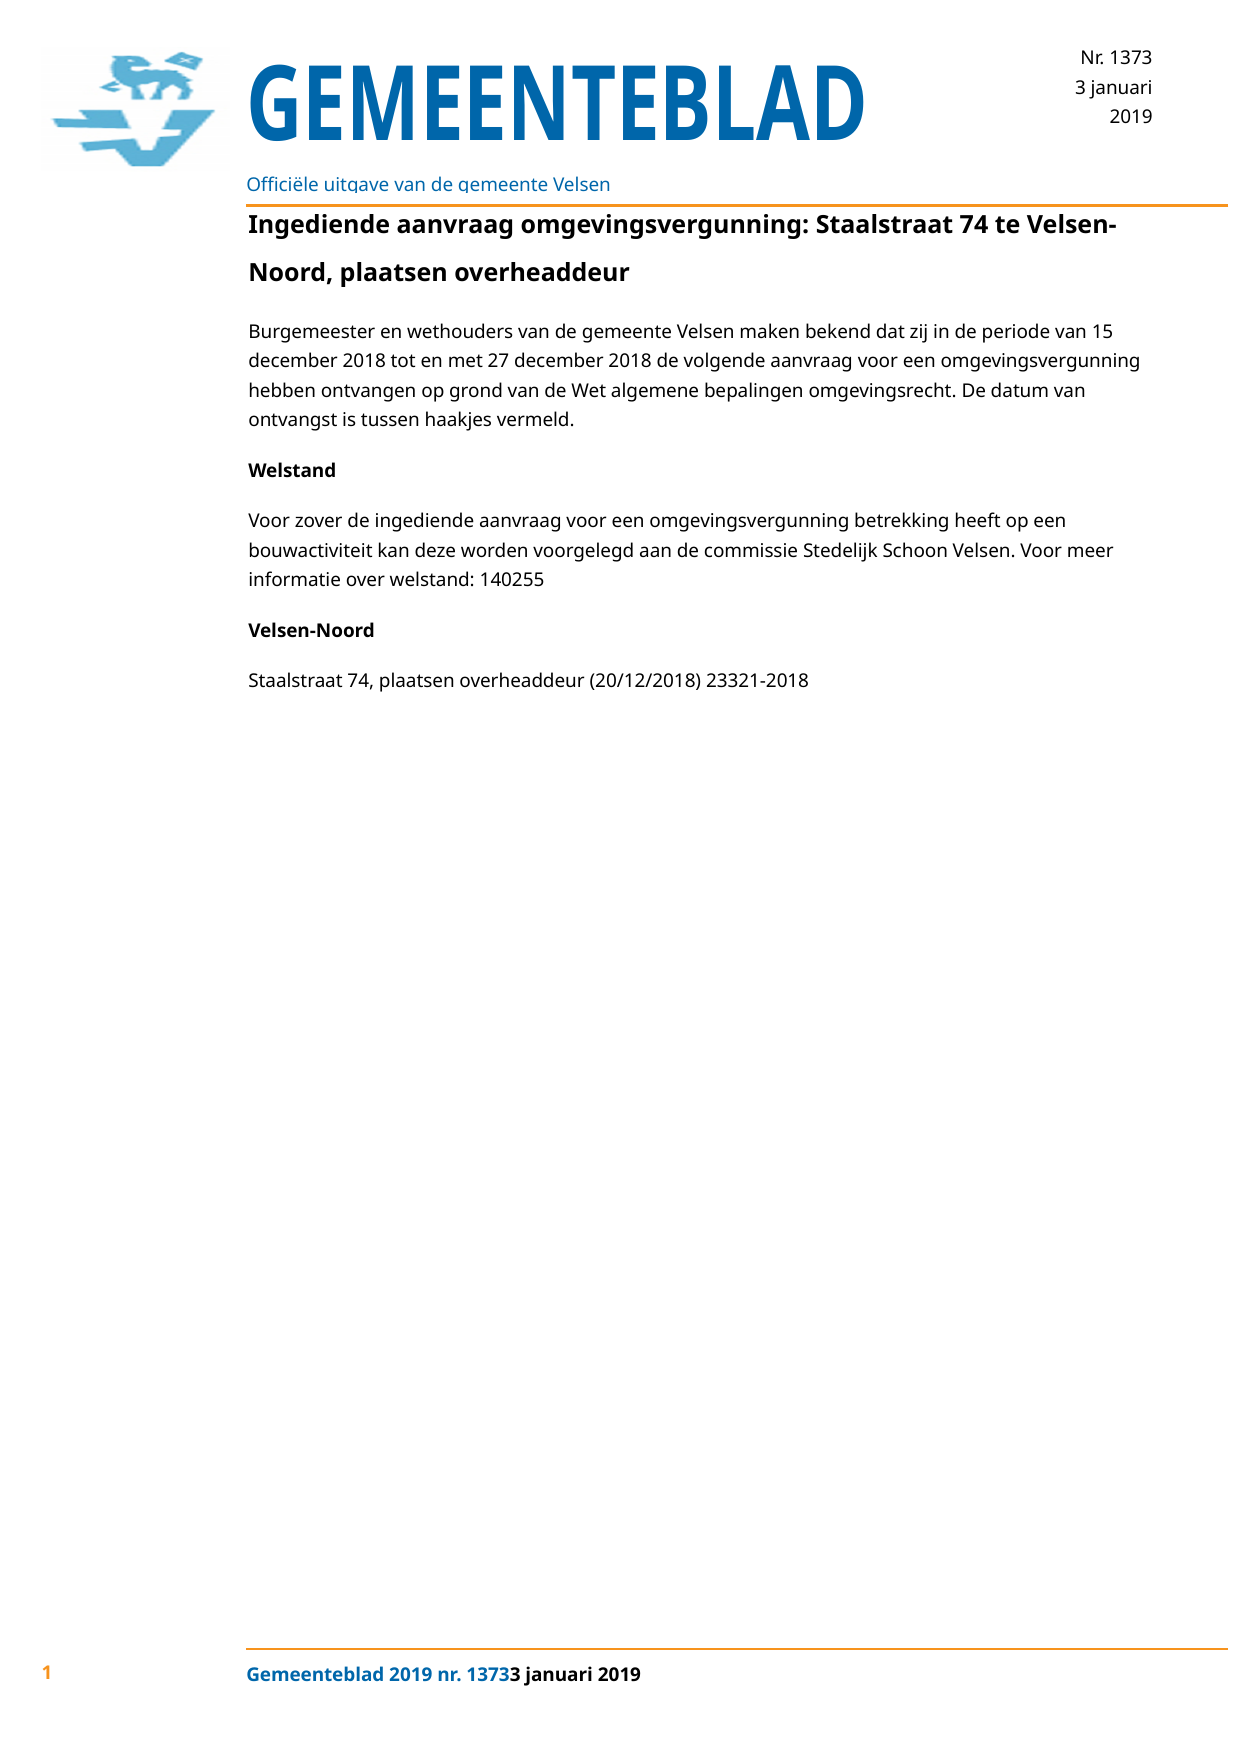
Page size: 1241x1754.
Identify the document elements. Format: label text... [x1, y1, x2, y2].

text Staalstraat 74, plaatsen overheaddeur (20/12/2018) 23321-2018 [248, 667, 1152, 693]
text Welstand [248, 457, 1152, 483]
text Burgemeester en wethouders van de gemeente Velsen maken bekend dat zij in de periode van 15 december 2018 tot en met 27 december 2018 de volgende aanvraag voor een omgevingsvergunning hebben ontvangen op grond van de Wet algemene bepalingen omgevingsrecht. De datum van ontvangst is tussen haakjes vermeld. [248, 318, 1152, 432]
text Voor zover de ingediende aanvraag voor een omgevingsvergunning betrekking heeft op een bouwactiviteit kan deze worden voorgelegd aan de commissie Stedelijk Schoon Velsen. Voor meer informatie over welstand: 140255 [248, 507, 1152, 592]
text Ingediende aanvraag omgevingsvergunning: Staalstraat 74 te Velsen-Noord, plaatsen overheaddeur [248, 207, 1152, 288]
picture [41, 47, 231, 172]
text Velsen-Noord [248, 617, 1152, 643]
